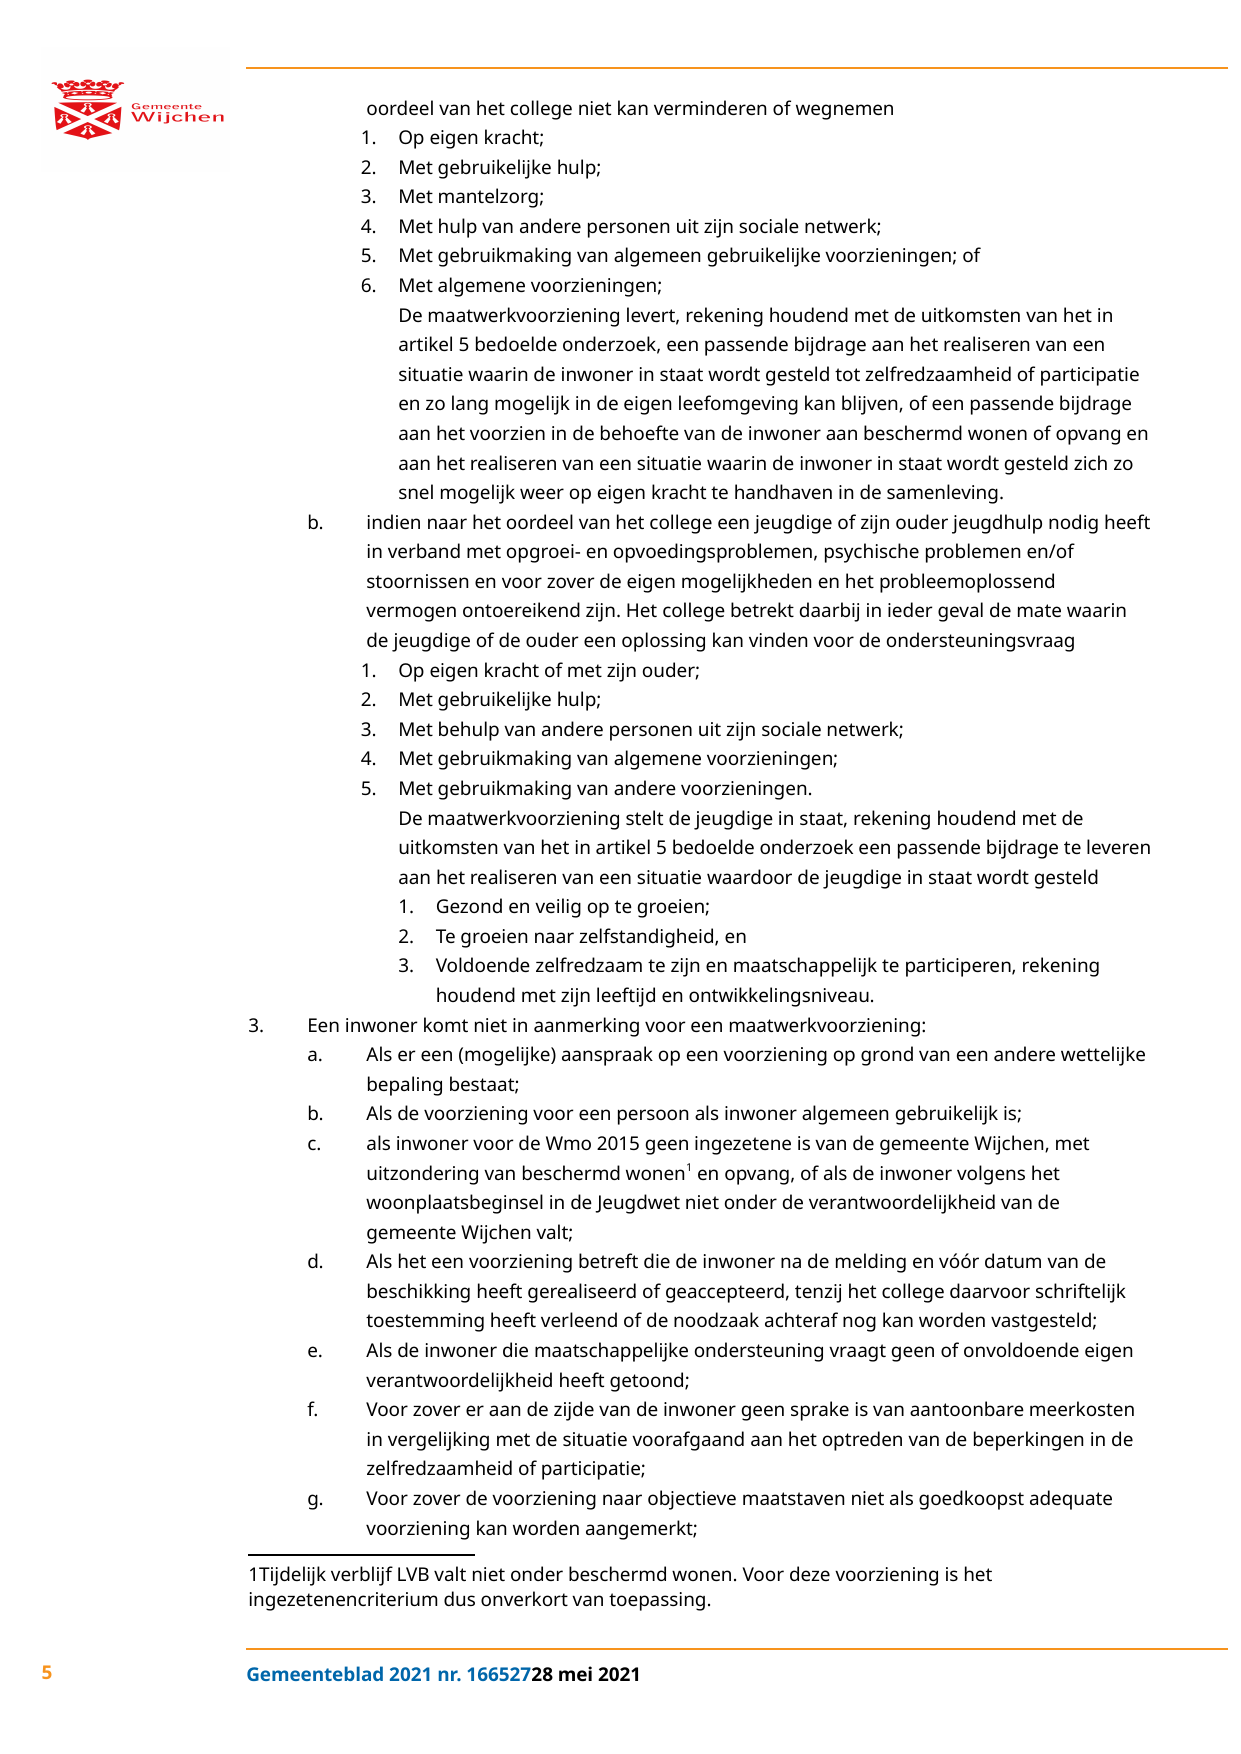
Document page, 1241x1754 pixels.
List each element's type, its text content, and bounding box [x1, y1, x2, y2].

list Met algemene voorzieningen; [361, 272, 1152, 298]
list indien naar het oordeel van het college een jeugdige of zijn ouder jeugdhulp nodig heeft in verband met opgroei- en opvoedingsproblemen, psychische problemen en/of stoornissen en voor zover de eigen mogelijkheden en het probleemoplossend vermogen ontoereikend zijn. Het college betrekt daarbij in ieder geval de mate waarin de jeugdige of de ouder een oplossing kan vinden voor de ondersteuningsvraag [307, 509, 1152, 653]
list Met behulp van andere personen uit zijn sociale netwerk; [361, 716, 1152, 742]
list Tijdelijk verblijf LVB valt niet onder beschermd wonen. Voor deze voorziening is het ingezetenencriterium dus onverkort van toepassing. [248, 1561, 1152, 1612]
list Een inwoner komt niet in aanmerking voor een maatwerkvoorziening: [248, 1012, 1152, 1038]
list Gezond en veilig op te groeien; [398, 893, 1152, 919]
list Met gebruikmaking van algemene voorzieningen; [361, 746, 1152, 771]
list Met gebruikmaking van algemeen gebruikelijke voorzieningen; of [361, 243, 1152, 268]
list oordeel van het college niet kan verminderen of wegnemen [307, 95, 1152, 121]
list Met gebruikelijke hulp; [361, 686, 1152, 712]
list Voor zover de voorziening naar objectieve maatstaven niet als goedkoopst adequate voorziening kan worden aangemerkt; [307, 1485, 1152, 1541]
list De maatwerkvoorziening stelt de jeugdige in staat, rekening houdend met de uitkomsten van het in artikel 5 bedoelde onderzoek een passende bijdrage te leveren aan het realiseren van een situatie waardoor de jeugdige in staat wordt gesteld [361, 805, 1152, 890]
list Als er een (mogelijke) aanspraak op een voorziening op grond van een andere wettelijke bepaling bestaat; [307, 1041, 1152, 1097]
list Als de voorziening voor een persoon als inwoner algemeen gebruikelijk is; [307, 1101, 1152, 1126]
list Als de inwoner die maatschappelijke ondersteuning vraagt geen of onvoldoende eigen verantwoordelijkheid heeft getoond; [307, 1337, 1152, 1393]
list De maatwerkvoorziening levert, rekening houdend met de uitkomsten van het in artikel 5 bedoelde onderzoek, een passende bijdrage aan het realiseren van een situatie waarin de inwoner in staat wordt gesteld tot zelfredzaamheid of participatie en zo lang mogelijk in de eigen leefomgeving kan blijven, of een passende bijdrage aan het voorzien in de behoefte van de inwoner aan beschermd wonen of opvang en aan het realiseren van een situatie waarin de inwoner in staat wordt gesteld zich zo snel mogelijk weer op eigen kracht te handhaven in de samenleving. [361, 302, 1152, 505]
list Als het een voorziening betreft die de inwoner na de melding en vóór datum van de beschikking heeft gerealiseerd of geaccepteerd, tenzij het college daarvoor schriftelijk toestemming heeft verleend of de noodzaak achteraf nog kan worden vastgesteld; [307, 1248, 1152, 1333]
list Op eigen kracht; [361, 124, 1152, 150]
list als inwoner voor de Wmo 2015 geen ingezetene is van de gemeente Wijchen, met uitzondering van beschermd wonen en opvang, of als de inwoner volgens het woonplaatsbeginsel in de Jeugdwet niet onder de verantwoordelijkheid van de gemeente Wijchen valt; [307, 1130, 1152, 1245]
list Te groeien naar zelfstandigheid, en [398, 923, 1152, 949]
list Met gebruikmaking van andere voorzieningen. [361, 775, 1152, 801]
list Op eigen kracht of met zijn ouder; [361, 657, 1152, 683]
list Met gebruikelijke hulp; [361, 154, 1152, 180]
picture [41, 47, 231, 172]
list Met hulp van andere personen uit zijn sociale netwerk; [361, 213, 1152, 239]
list Voor zover er aan de zijde van de inwoner geen sprake is van aantoonbare meerkosten in vergelijking met de situatie voorafgaand aan het optreden van de beperkingen in de zelfredzaamheid of participatie; [307, 1396, 1152, 1481]
list Met mantelzorg; [361, 183, 1152, 209]
list Voldoende zelfredzaam te zijn en maatschappelijk te participeren, rekening houdend met zijn leeftijd en ontwikkelingsniveau. [398, 953, 1152, 1008]
